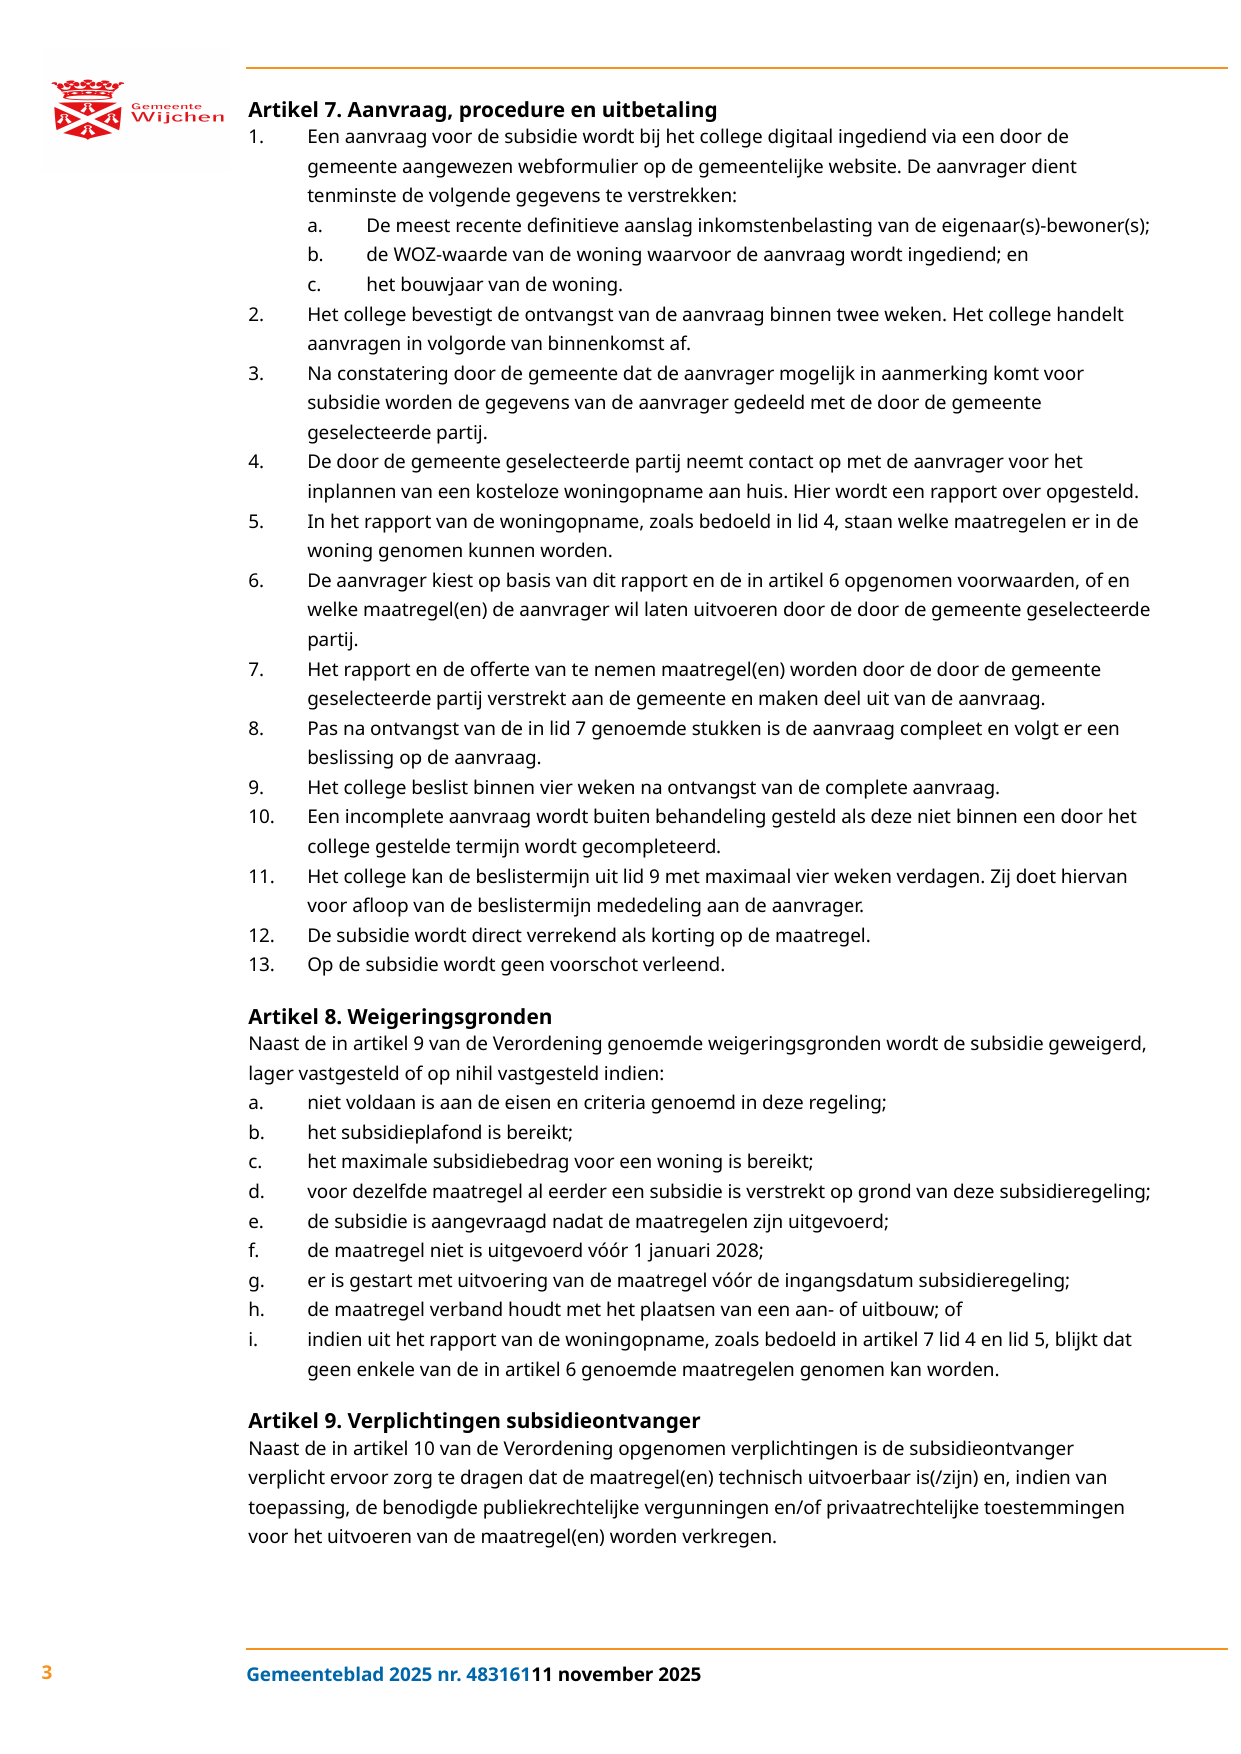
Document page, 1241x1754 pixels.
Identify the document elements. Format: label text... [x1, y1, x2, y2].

list Op de subsidie wordt geen voorschot verleend. [248, 952, 1152, 977]
list Het rapport en de offerte van te nemen maatregel(en) worden door de door de gemeente geselecteerde partij verstrekt aan de gemeente en maken deel uit van de aanvraag. [248, 656, 1152, 711]
list voor dezelfde maatregel al eerder een subsidie is verstrekt op grond van deze subsidieregeling; [248, 1178, 1152, 1204]
list de maatregel niet is uitgevoerd vóór 1 januari 2028; [248, 1237, 1152, 1263]
list het bouwjaar van de woning. [307, 271, 1152, 297]
text Artikel 7. Aanvraag, procedure en uitbetaling [248, 95, 1152, 123]
list Pas na ontvangst van de in lid 7 genoemde stukken is de aanvraag compleet en volgt er een beslissing op de aanvraag. [248, 715, 1152, 770]
text Naast de in artikel 9 van de Verordening genoemde weigeringsgronden wordt de subsidie geweigerd, lager vastgesteld of op nihil vastgesteld indien: [248, 1030, 1152, 1086]
list Het college bevestigt de ontvangst van de aanvraag binnen twee weken. Het college handelt aanvragen in volgorde van binnenkomst af. [248, 301, 1152, 356]
list de WOZ-waarde van de woning waarvoor de aanvraag wordt ingediend; en [307, 242, 1152, 267]
list In het rapport van de woningopname, zoals bedoeld in lid 4, staan welke maatregelen er in de woning genomen kunnen worden. [248, 508, 1152, 563]
list De aanvrager kiest op basis van dit rapport en de in artikel 6 opgenomen voorwaarden, of en welke maatregel(en) de aanvrager wil laten uitvoeren door de door de gemeente geselecteerde partij. [248, 567, 1152, 652]
text Naast de in artikel 10 van de Verordening opgenomen verplichtingen is de subsidieontvanger verplicht ervoor zorg te dragen dat de maatregel(en) technisch uitvoerbaar is(/zijn) en, indien van toepassing, de benodigde publiekrechtelijke vergunningen en/of privaatrechtelijke toestemmingen voor het uitvoeren van de maatregel(en) worden verkregen. [248, 1435, 1152, 1549]
list er is gestart met uitvoering van de maatregel vóór de ingangsdatum subsidieregeling; [248, 1267, 1152, 1293]
list het maximale subsidiebedrag voor een woning is bereikt; [248, 1149, 1152, 1174]
list het subsidieplafond is bereikt; [248, 1119, 1152, 1145]
text Artikel 9. Verplichtingen subsidieontvanger [248, 1406, 1152, 1435]
list Een incomplete aanvraag wordt buiten behandeling gesteld als deze niet binnen een door het college gestelde termijn wordt gecompleteerd. [248, 804, 1152, 859]
list De door de gemeente geselecteerde partij neemt contact op met de aanvrager voor het inplannen van een kosteloze woningopname aan huis. Hier wordt een rapport over opgesteld. [248, 449, 1152, 504]
list indien uit het rapport van de woningopname, zoals bedoeld in artikel 7 lid 4 en lid 5, blijkt dat geen enkele van de in artikel 6 genoemde maatregelen genomen kan worden. [248, 1326, 1152, 1382]
picture [41, 47, 231, 172]
text Artikel 8. Weigeringsgronden [248, 1002, 1152, 1030]
list Het college beslist binnen vier weken na ontvangst van de complete aanvraag. [248, 774, 1152, 800]
list De subsidie wordt direct verrekend als korting op de maatregel. [248, 922, 1152, 948]
list niet voldaan is aan de eisen en criteria genoemd in deze regeling; [248, 1089, 1152, 1115]
list Het college kan de beslistermijn uit lid 9 met maximaal vier weken verdagen. Zij doet hiervan voor afloop van de beslistermijn mededeling aan de aanvrager. [248, 863, 1152, 918]
list De meest recente definitieve aanslag inkomstenbelasting van de eigenaar(s)-bewoner(s); [307, 212, 1152, 238]
list de maatregel verband houdt met het plaatsen van een aan- of uitbouw; of [248, 1297, 1152, 1322]
list Na constatering door de gemeente dat de aanvrager mogelijk in aanmerking komt voor subsidie worden de gegevens van de aanvrager gedeeld met de door de gemeente geselecteerde partij. [248, 360, 1152, 445]
list Een aanvraag voor de subsidie wordt bij het college digitaal ingediend via een door de gemeente aangewezen webformulier op de gemeentelijke website. De aanvrager dient tenminste de volgende gegevens te verstrekken: [248, 123, 1152, 208]
list de subsidie is aangevraagd nadat de maatregelen zijn uitgevoerd; [248, 1208, 1152, 1234]
